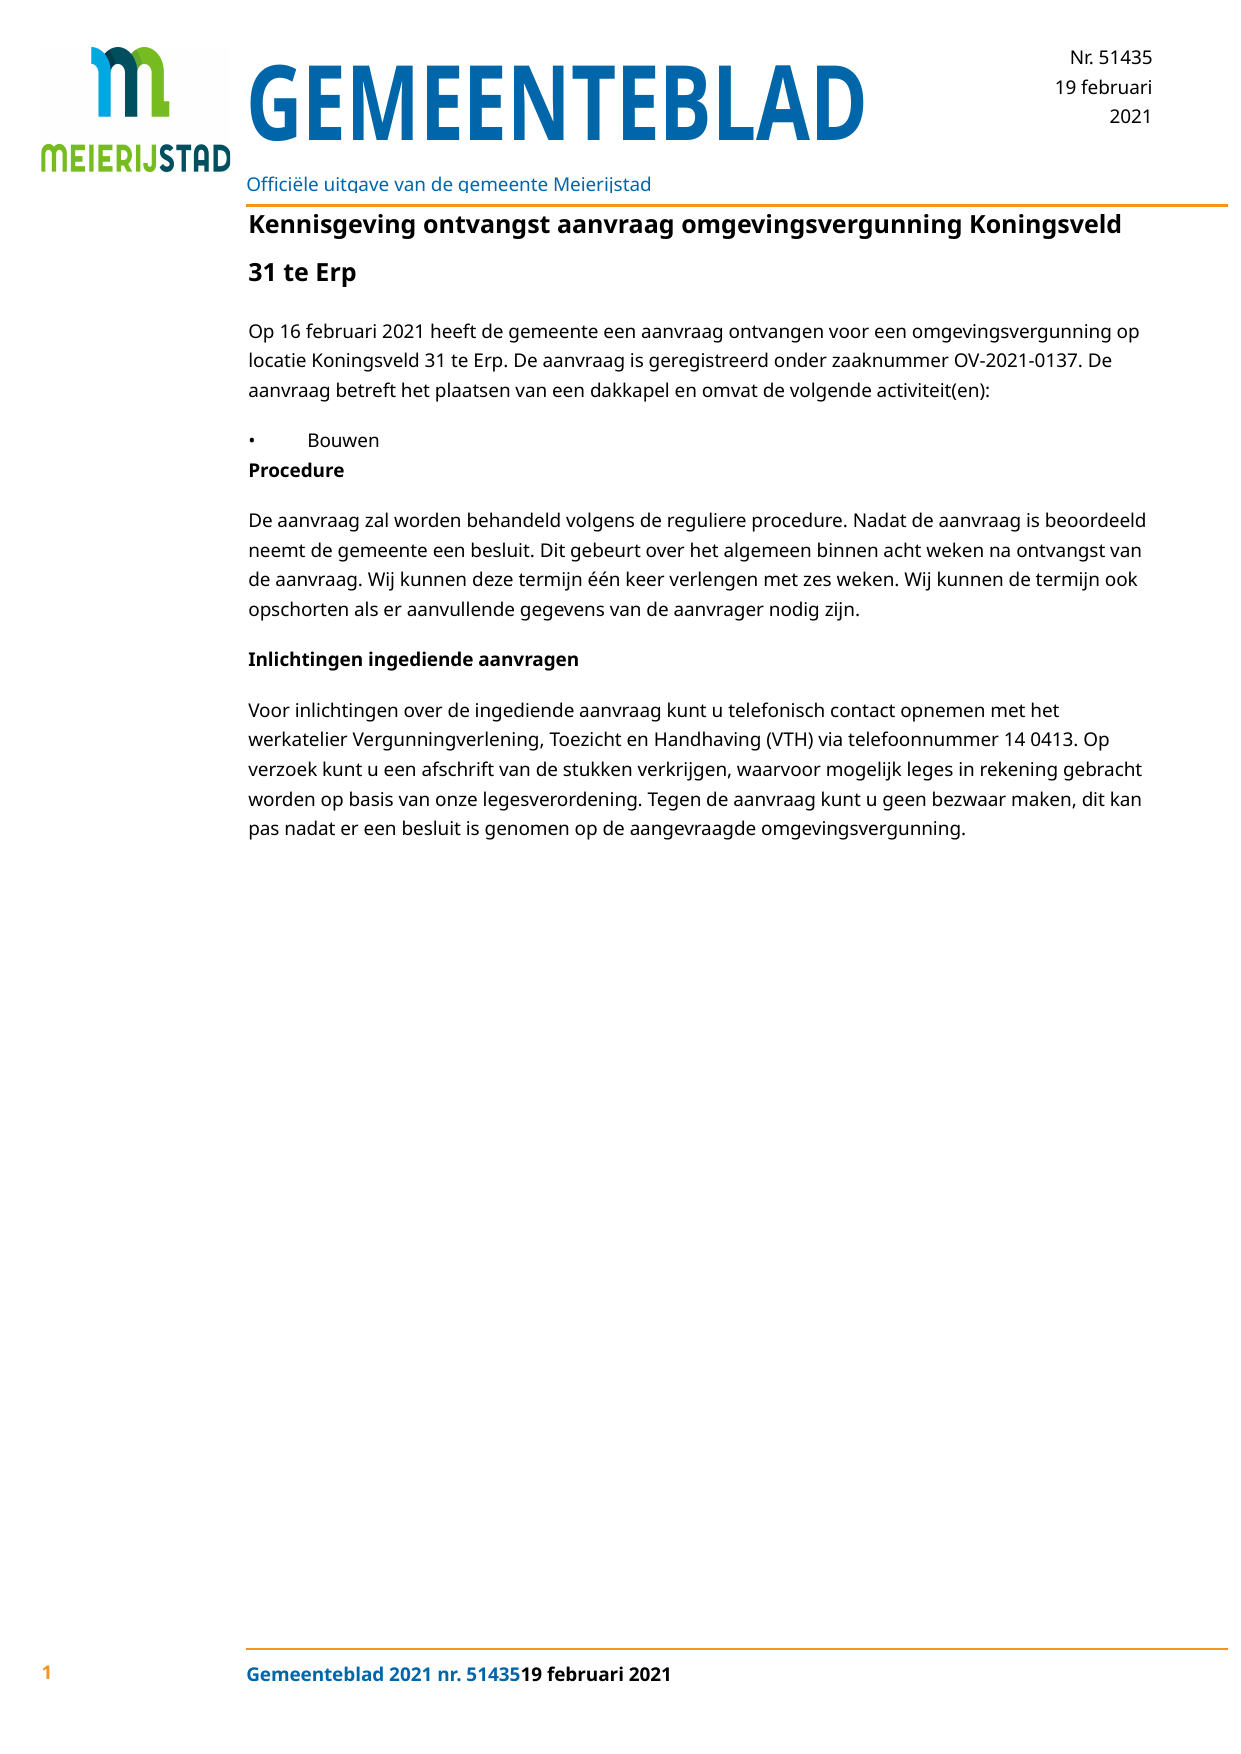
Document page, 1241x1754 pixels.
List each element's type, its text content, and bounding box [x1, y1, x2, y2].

text De aanvraag zal worden behandeld volgens de reguliere procedure. Nadat de aanvraag is beoordeeld neemt de gemeente een besluit. Dit gebeurt over het algemeen binnen acht weken na ontvangst van de aanvraag. Wij kunnen deze termijn één keer verlengen met zes weken. Wij kunnen de termijn ook opschorten als er aanvullende gegevens van de aanvrager nodig zijn. [248, 507, 1152, 622]
text Procedure [248, 457, 1152, 483]
text Inlichtingen ingediende aanvragen [248, 647, 1152, 672]
picture [41, 47, 231, 172]
list Bouwen [248, 427, 1152, 453]
text Op 16 februari 2021 heeft de gemeente een aanvraag ontvangen voor een omgevingsvergunning op locatie Koningsveld 31 te Erp. De aanvraag is geregistreerd onder zaaknummer OV-2021-0137. De aanvraag betreft het plaatsen van een dakkapel en omvat de volgende activiteit(en): [248, 318, 1152, 403]
text Voor inlichtingen over de ingediende aanvraag kunt u telefonisch contact opnemen met het werkatelier Vergunningverlening, Toezicht en Handhaving (VTH) via telefoonnummer 14 0413. Op verzoek kunt u een afschrift van de stukken verkrijgen, waarvoor mogelijk leges in rekening gebracht worden op basis van onze legesverordening. Tegen de aanvraag kunt u geen bezwaar maken, dit kan pas nadat er een besluit is genomen op de aangevraagde omgevingsvergunning. [248, 697, 1152, 841]
text Kennisgeving ontvangst aanvraag omgevingsvergunning Koningsveld 31 te Erp [248, 207, 1152, 288]
